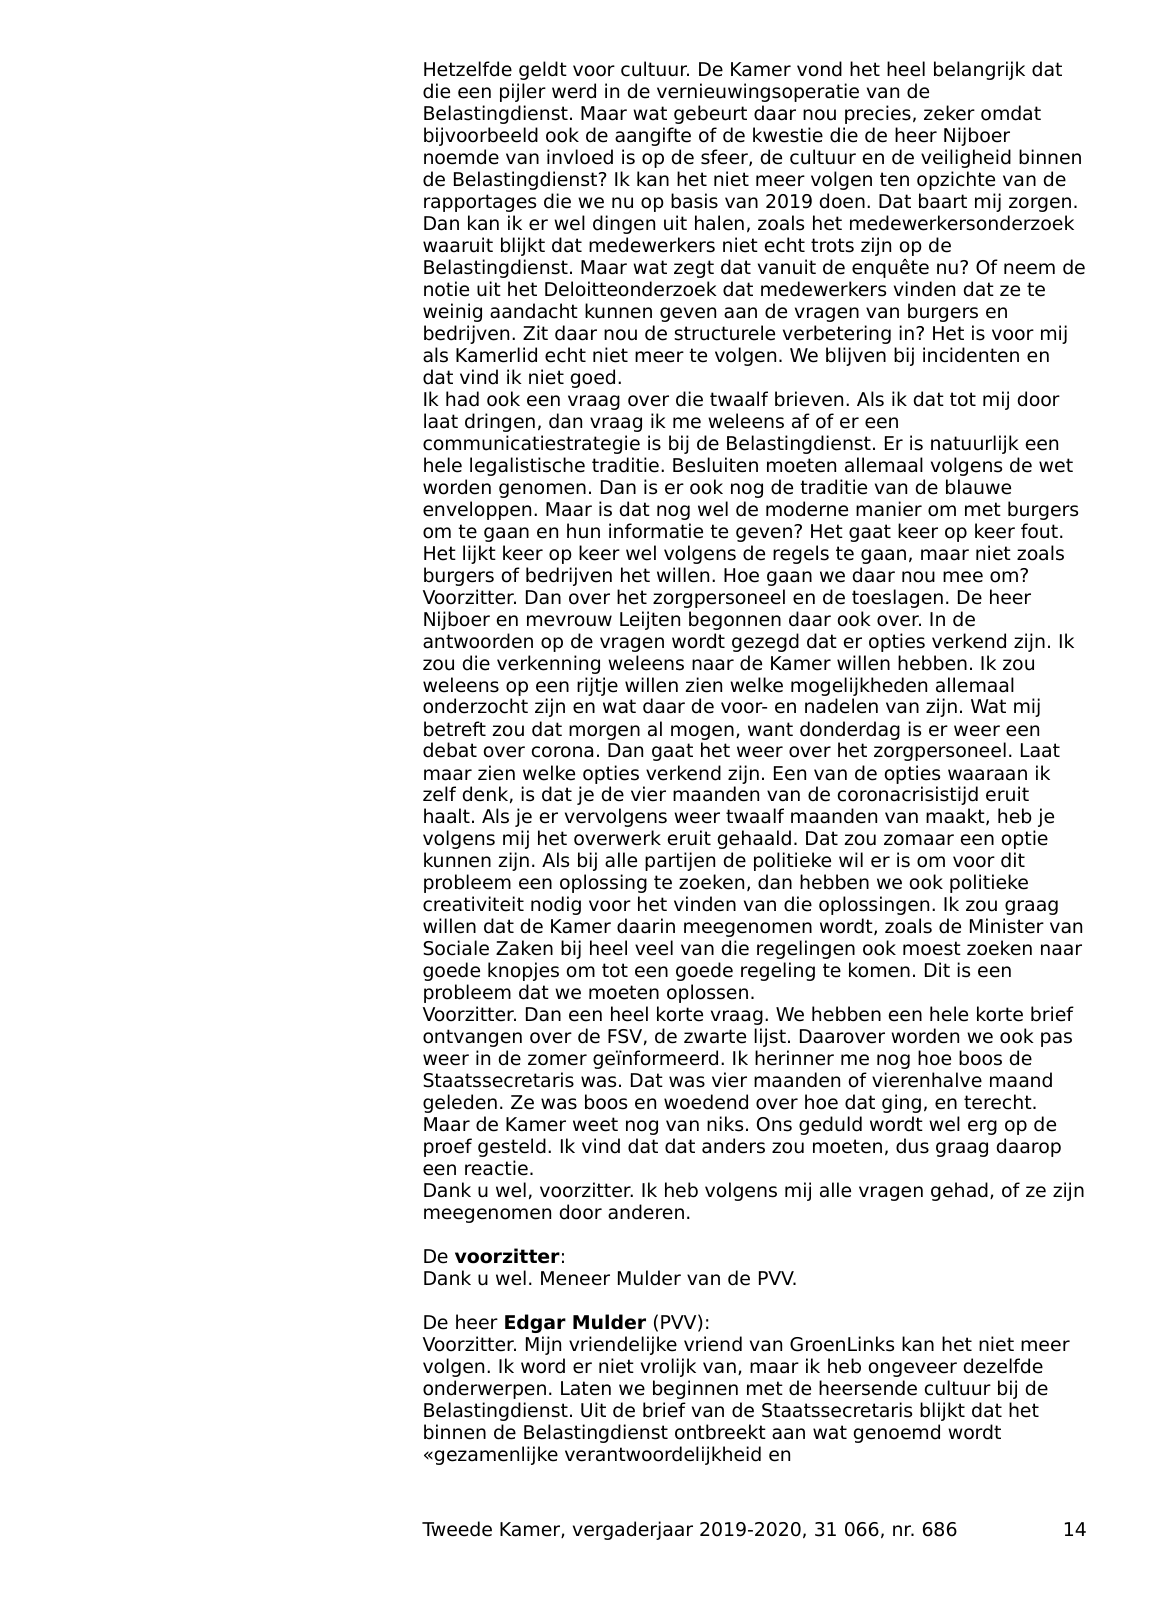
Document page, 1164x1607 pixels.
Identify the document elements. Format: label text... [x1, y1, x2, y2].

text Ik had ook een vraag over die twaalf brieven. Als ik dat tot mij door laat dringen, dan vraag ik me weleens af of er een communicatiestrategie is bij de Belastingdienst. Er is natuurlijk een hele legalistische traditie. Besluiten moeten allemaal volgens de wet worden genomen. Dan is er ook nog de traditie van de blauwe enveloppen. Maar is dat nog wel de moderne manier om met burgers om te gaan en hun informatie te geven? Het gaat keer op keer fout. Het lijkt keer op keer wel volgens de regels te gaan, maar niet zoals burgers of bedrijven het willen. Hoe gaan we daar nou mee om? [422, 389, 1087, 587]
text Voorzitter. Dan een heel korte vraag. We hebben een hele korte brief ontvangen over de FSV, de zwarte lijst. Daarover worden we ook pas weer in de zomer geïnformeerd. Ik herinner me nog hoe boos de Staatssecretaris was. Dat was vier maanden of vierenhalve maand geleden. Ze was boos en woedend over hoe dat ging, en terecht. Maar de Kamer weet nog van niks. Ons geduld wordt wel erg op de proef gesteld. Ik vind dat dat anders zou moeten, dus graag daarop een reactie. [422, 1004, 1087, 1180]
text De heer Edgar Mulder (PVV): [422, 1312, 1087, 1334]
text Hetzelfde geldt voor cultuur. De Kamer vond het heel belangrijk dat die een pijler werd in de vernieuwingsoperatie van de Belastingdienst. Maar wat gebeurt daar nou precies, zeker omdat bijvoorbeeld ook de aangifte of de kwestie die de heer Nijboer noemde van invloed is op de sfeer, de cultuur en de veiligheid binnen de Belastingdienst? Ik kan het niet meer volgen ten opzichte van de rapportages die we nu op basis van 2019 doen. Dat baart mij zorgen. Dan kan ik er wel dingen uit halen, zoals het medewerkersonderzoek waaruit blijkt dat medewerkers niet echt trots zijn op de Belastingdienst. Maar wat zegt dat vanuit de enquête nu? Of neem de notie uit het Deloitteonderzoek dat medewerkers vinden dat ze te weinig aandacht kunnen geven aan de vragen van burgers en bedrijven. Zit daar nou de structurele verbetering in? Het is voor mij als Kamerlid echt niet meer te volgen. We blijven bij incidenten en dat vind ik niet goed. [422, 59, 1087, 389]
text De voorzitter: [422, 1246, 1087, 1268]
text Voorzitter. Dan over het zorgpersoneel en de toeslagen. De heer Nijboer en mevrouw Leijten begonnen daar ook over. In de antwoorden op de vragen wordt gezegd dat er opties verkend zijn. Ik zou die verkenning weleens naar de Kamer willen hebben. Ik zou weleens op een rijtje willen zien welke mogelijkheden allemaal onderzocht zijn en wat daar de voor- en nadelen van zijn. Wat mij betreft zou dat morgen al mogen, want donderdag is er weer een debat over corona. Dan gaat het weer over het zorgpersoneel. Laat maar zien welke opties verkend zijn. Een van de opties waaraan ik zelf denk, is dat je de vier maanden van de coronacrisistijd eruit haalt. Als je er vervolgens weer twaalf maanden van maakt, heb je volgens mij het overwerk eruit gehaald. Dat zou zomaar een optie kunnen zijn. Als bij alle partijen de politieke wil er is om voor dit probleem een oplossing te zoeken, dan hebben we ook politieke creativiteit nodig voor het vinden van die oplossingen. Ik zou graag willen dat de Kamer daarin meegenomen wordt, zoals de Minister van Sociale Zaken bij heel veel van die regelingen ook moest zoeken naar goede knopjes om tot een goede regeling te komen. Dit is een probleem dat we moeten oplossen. [422, 587, 1087, 1004]
text Voorzitter. Mijn vriendelijke vriend van GroenLinks kan het niet meer volgen. Ik word er niet vrolijk van, maar ik heb ongeveer dezelfde onderwerpen. Laten we beginnen met de heersende cultuur bij de Belastingdienst. Uit de brief van de Staatssecretaris blijkt dat het binnen de Belastingdienst ontbreekt aan wat genoemd wordt «gezamenlijke verantwoordelijkheid en [422, 1334, 1087, 1466]
text Dank u wel. Meneer Mulder van de PVV. [422, 1268, 1087, 1290]
text Dank u wel, voorzitter. Ik heb volgens mij alle vragen gehad, of ze zijn meegenomen door anderen. [422, 1180, 1087, 1224]
